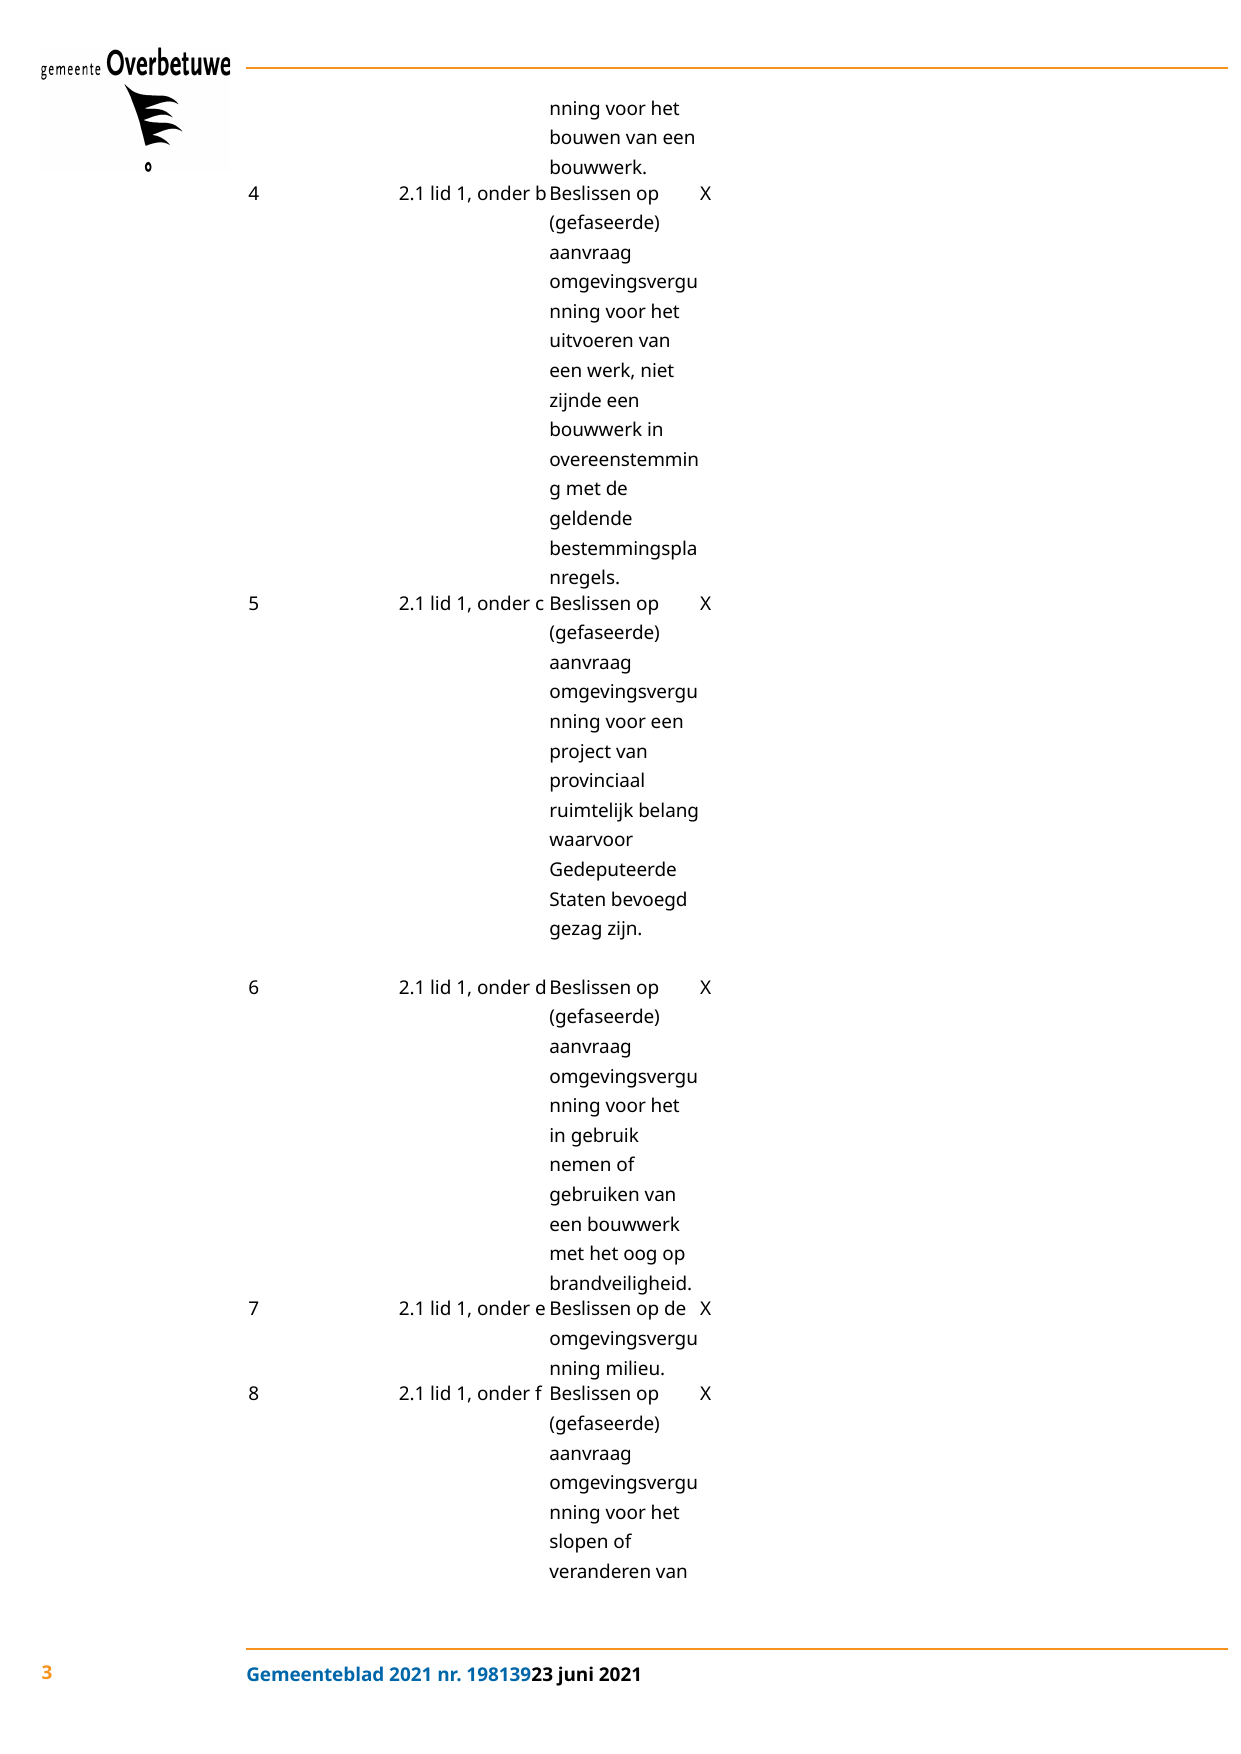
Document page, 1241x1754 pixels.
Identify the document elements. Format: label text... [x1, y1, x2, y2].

table_cell 4 [248, 180, 398, 590]
table_cell 2.1 lid 1, onder f [399, 1381, 549, 1584]
table_header [850, 974, 1001, 1296]
table_cell [850, 180, 1001, 590]
table_cell [1001, 180, 1152, 590]
table_header Beslissen op (gefaseerde) aanvraag omgevingsvergunning voor het in gebruik nemen of gebruiken van een bouwwerk met het oog op brandveiligheid. [549, 974, 700, 1296]
table_header 2.1 lid 1, onder d [399, 974, 549, 1296]
table_cell [248, 95, 398, 180]
table_cell X [700, 1296, 850, 1381]
table_cell [1001, 590, 1152, 941]
table_header 6 [248, 974, 398, 1296]
table_cell [1001, 95, 1152, 180]
table_cell 7 [248, 1296, 398, 1381]
table_cell [1001, 1296, 1152, 1381]
table_cell Beslissen op (gefaseerde) aanvraag omgevingsvergunning voor het uitvoeren van een werk, niet zijnde een bouwwerk in overeenstemming met de geldende bestemmingsplanregels. [549, 180, 700, 590]
table_cell nning voor het bouwen van een bouwwerk. [549, 95, 700, 180]
table_cell [850, 590, 1001, 941]
table_cell X [700, 180, 850, 590]
table_cell Beslissen op de omgevingsvergunning milieu. [549, 1296, 700, 1381]
table_cell Beslissen op (gefaseerde) aanvraag omgevingsvergunning voor een project van provinciaal ruimtelijk belang waarvoor Gedeputeerde Staten bevoegd gezag zijn. [549, 590, 700, 941]
table_cell [850, 1381, 1001, 1584]
table_cell [850, 1296, 1001, 1381]
table_cell [1001, 1381, 1152, 1584]
table_cell [850, 95, 1001, 180]
table_cell [700, 95, 850, 180]
table_cell X [700, 590, 850, 941]
table_cell Beslissen op (gefaseerde) aanvraag omgevingsvergunning voor het slopen of veranderen van [549, 1381, 700, 1584]
picture [41, 47, 231, 172]
table_cell [399, 95, 549, 180]
table_cell X [700, 1381, 850, 1584]
table_cell 2.1 lid 1, onder b [399, 180, 549, 590]
table_cell 5 [248, 590, 398, 941]
table_header [1001, 974, 1152, 1296]
table_cell 2.1 lid 1, onder e [399, 1296, 549, 1381]
table_header X [700, 974, 850, 1296]
table_cell 8 [248, 1381, 398, 1584]
table_cell 2.1 lid 1, onder c [399, 590, 549, 941]
